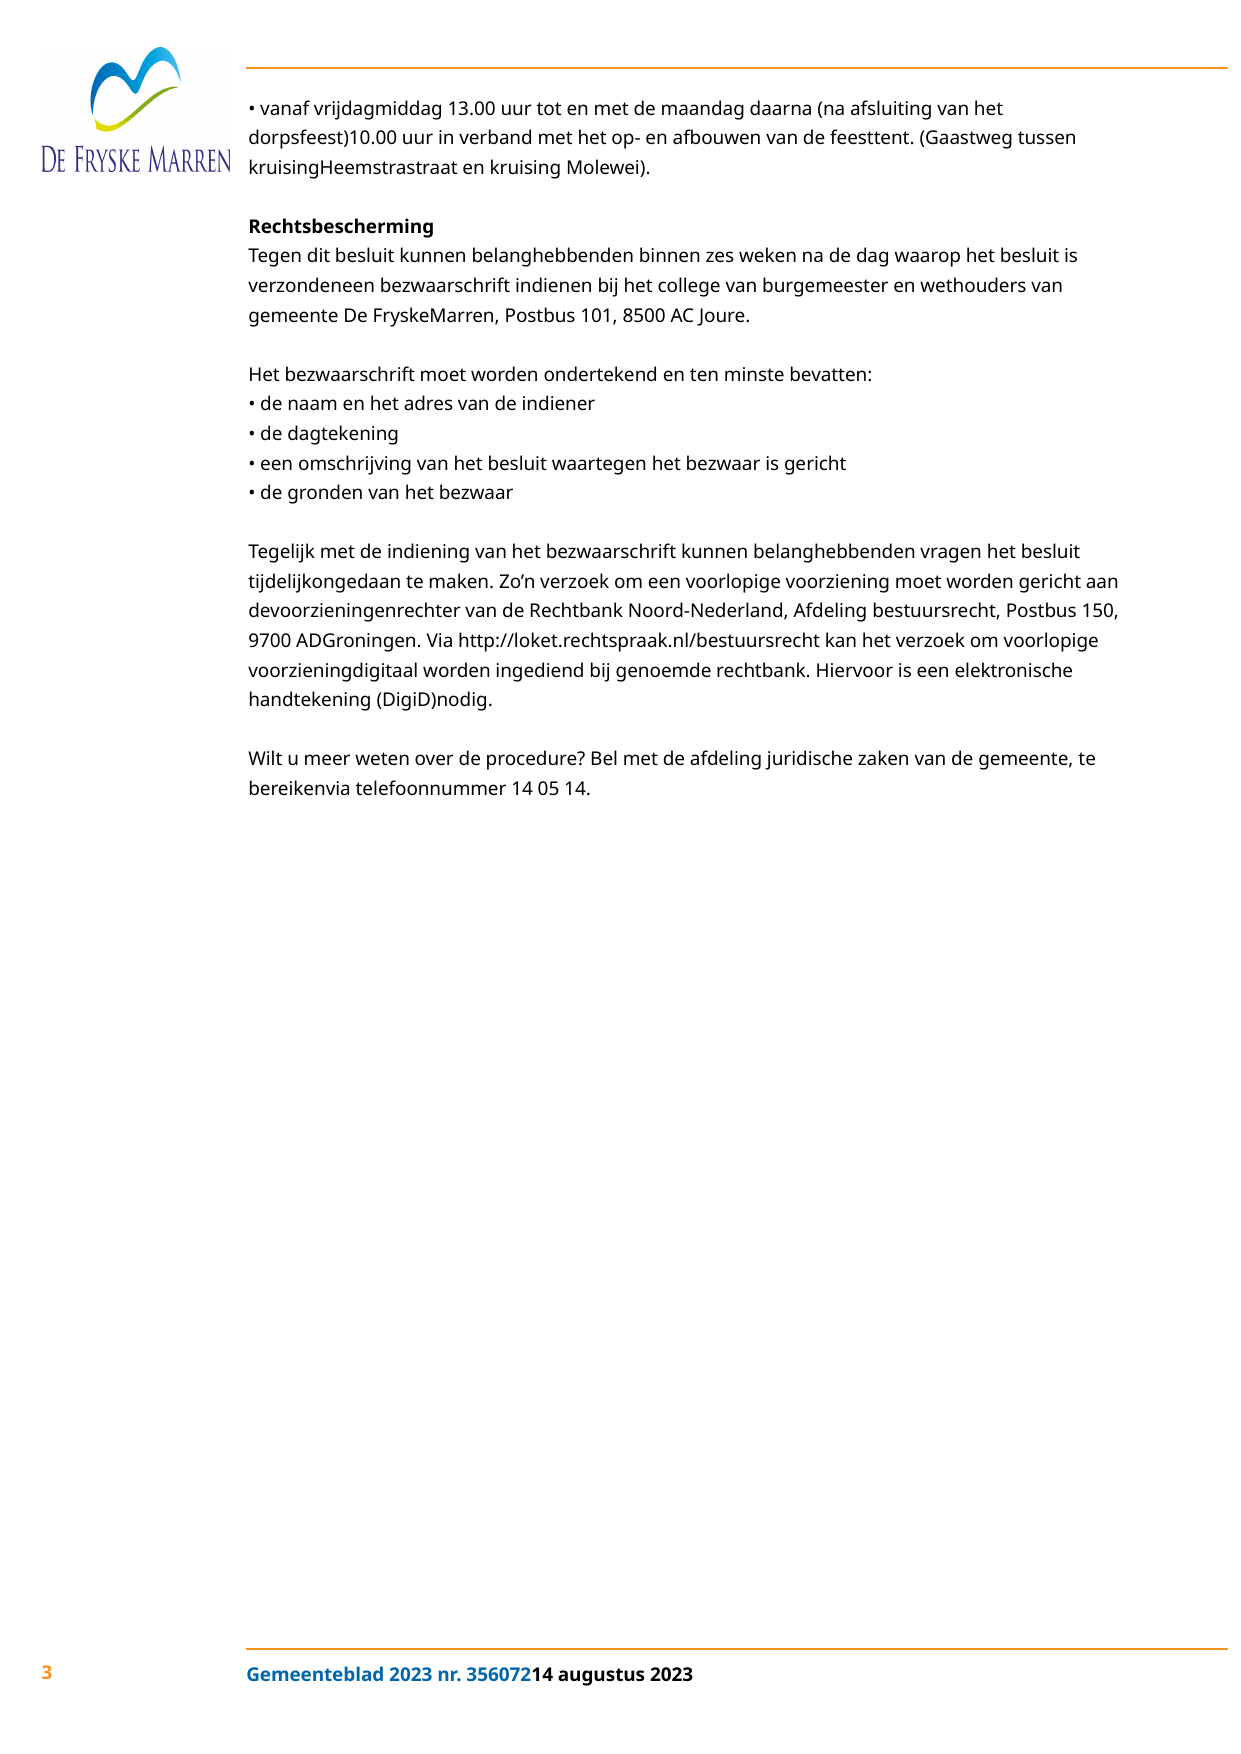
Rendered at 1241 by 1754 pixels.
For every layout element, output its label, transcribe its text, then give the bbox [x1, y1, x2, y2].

text Het bezwaarschrift moet worden ondertekend en ten minste bevatten: [248, 361, 1152, 387]
text • de dagtekening [248, 420, 1152, 446]
text • vanaf vrijdagmiddag 13.00 uur tot en met de maandag daarna (na afsluiting van het dorpsfeest)10.00 uur in verband met het op- en afbouwen van de feesttent. (Gaastweg tussen kruisingHeemstrastraat en kruising Molewei). [248, 95, 1152, 180]
text Wilt u meer weten over de procedure? Bel met de afdeling juridische zaken van de gemeente, te bereikenvia telefoonnummer 14 05 14. [248, 746, 1152, 801]
text • de naam en het adres van de indiener [248, 391, 1152, 416]
text Rechtsbescherming [248, 213, 1152, 239]
text Tegelijk met de indiening van het bezwaarschrift kunnen belanghebbenden vragen het besluit tijdelijkongedaan te maken. Zo’n verzoek om een voorlopige voorziening moet worden gericht aan devoorzieningenrechter van de Rechtbank Noord-Nederland, Afdeling bestuursrecht, Postbus 150, 9700 ADGroningen. Via http://loket.rechtspraak.nl/bestuursrecht kan het verzoek om voorlopige voorzieningdigitaal worden ingediend bij genoemde rechtbank. Hiervoor is een elektronische handtekening (DigiD)nodig. [248, 538, 1152, 712]
text • een omschrijving van het besluit waartegen het bezwaar is gericht [248, 450, 1152, 476]
text Tegen dit besluit kunnen belanghebbenden binnen zes weken na de dag waarop het besluit is verzondeneen bezwaarschrift indienen bij het college van burgemeester en wethouders van gemeente De FryskeMarren, Postbus 101, 8500 AC Joure. [248, 243, 1152, 328]
picture [41, 47, 231, 172]
text • de gronden van het bezwaar [248, 479, 1152, 505]
